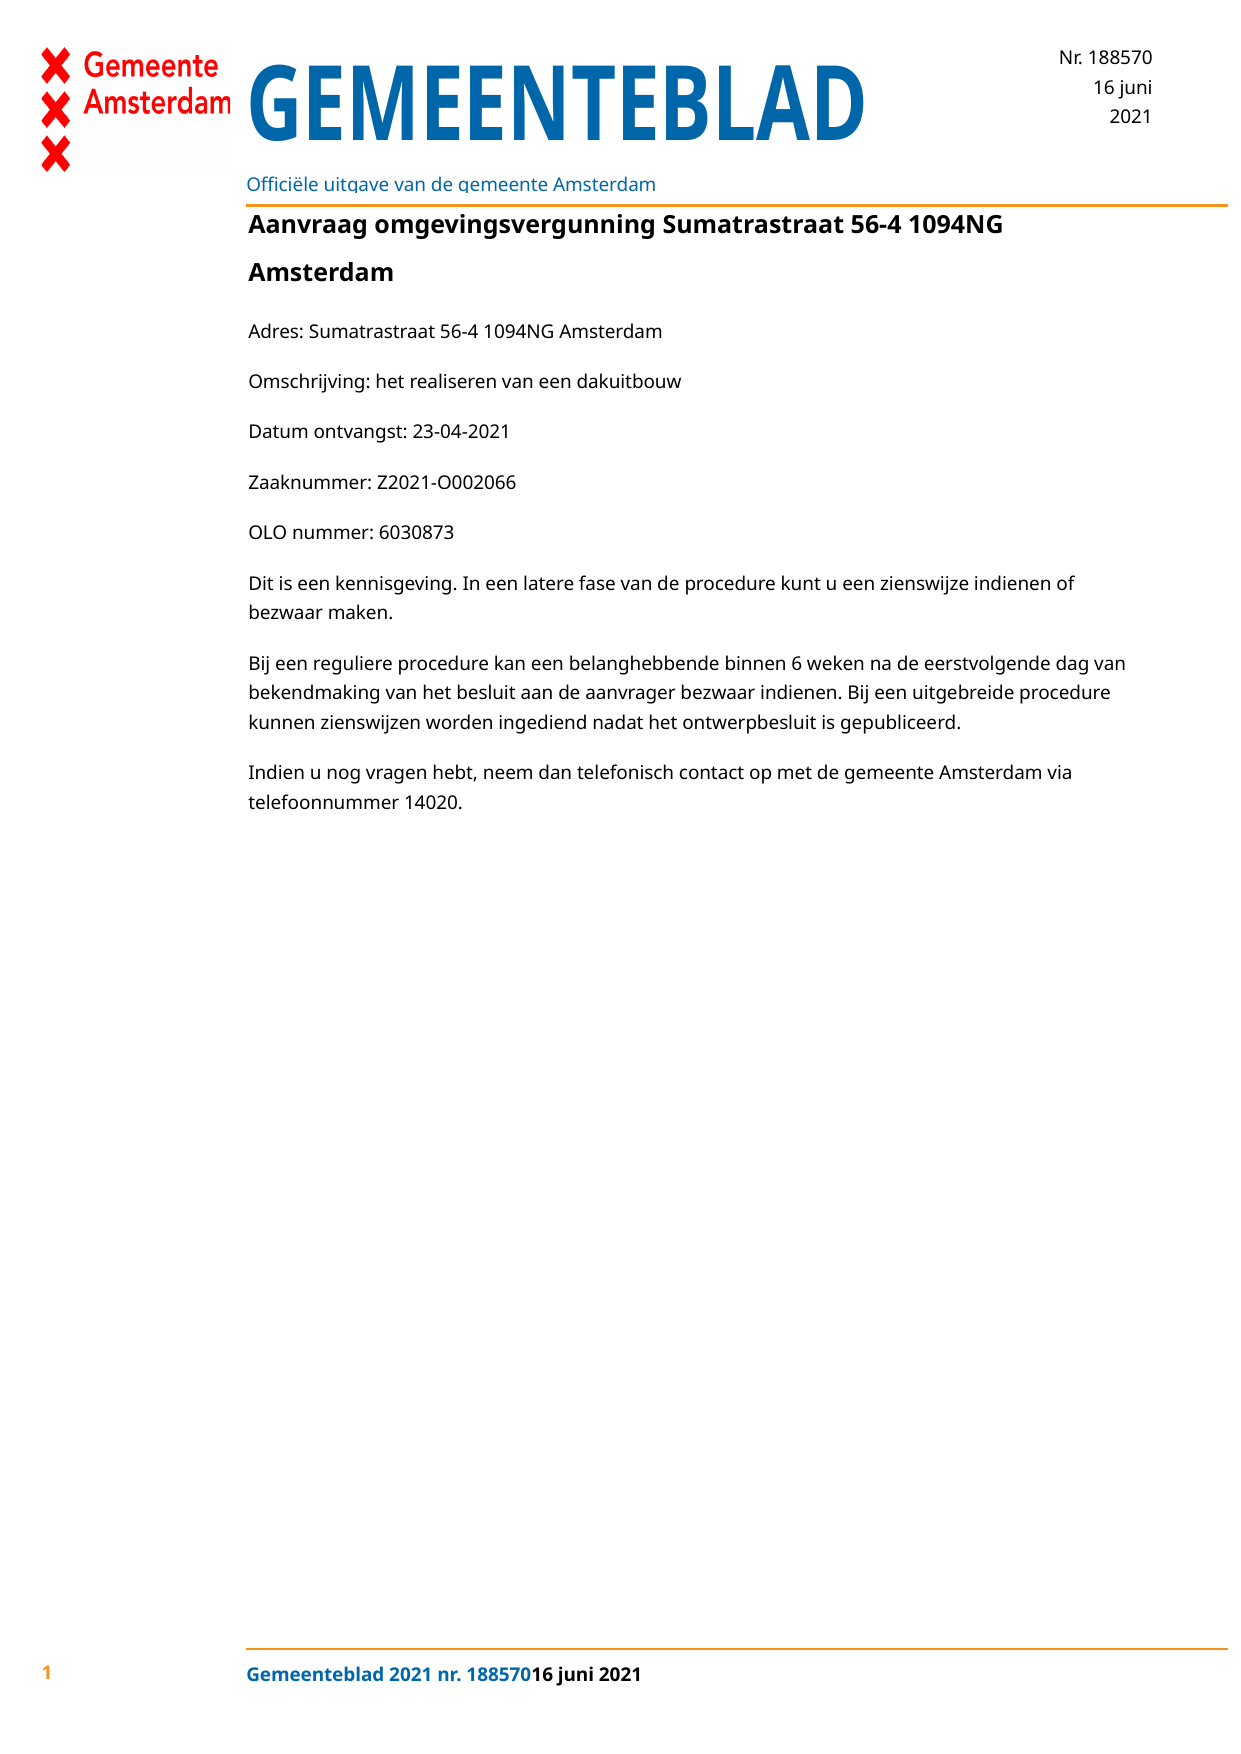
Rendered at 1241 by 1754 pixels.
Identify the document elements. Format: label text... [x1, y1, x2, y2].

text Zaaknummer: Z2021-O002066 [248, 469, 1152, 495]
text Indien u nog vragen hebt, neem dan telefonisch contact op met de gemeente Amsterdam via telefoonnummer 14020. [248, 759, 1152, 815]
text Bij een reguliere procedure kan een belanghebbende binnen 6 weken na de eerstvolgende dag van bekendmaking van het besluit aan de aanvrager bezwaar indienen. Bij een uitgebreide procedure kunnen zienswijzen worden ingediend nadat het ontwerpbesluit is gepubliceerd. [248, 650, 1152, 735]
picture [41, 47, 231, 172]
text Adres: Sumatrastraat 56-4 1094NG Amsterdam [248, 318, 1152, 344]
text OLO nummer: 6030873 [248, 519, 1152, 545]
text Datum ontvangst: 23-04-2021 [248, 419, 1152, 444]
text Dit is een kennisgeving. In een latere fase van de procedure kunt u een zienswijze indienen of bezwaar maken. [248, 570, 1152, 625]
text Aanvraag omgevingsvergunning Sumatrastraat 56-4 1094NG Amsterdam [248, 207, 1152, 288]
text Omschrijving: het realiseren van een dakuitbouw [248, 368, 1152, 394]
